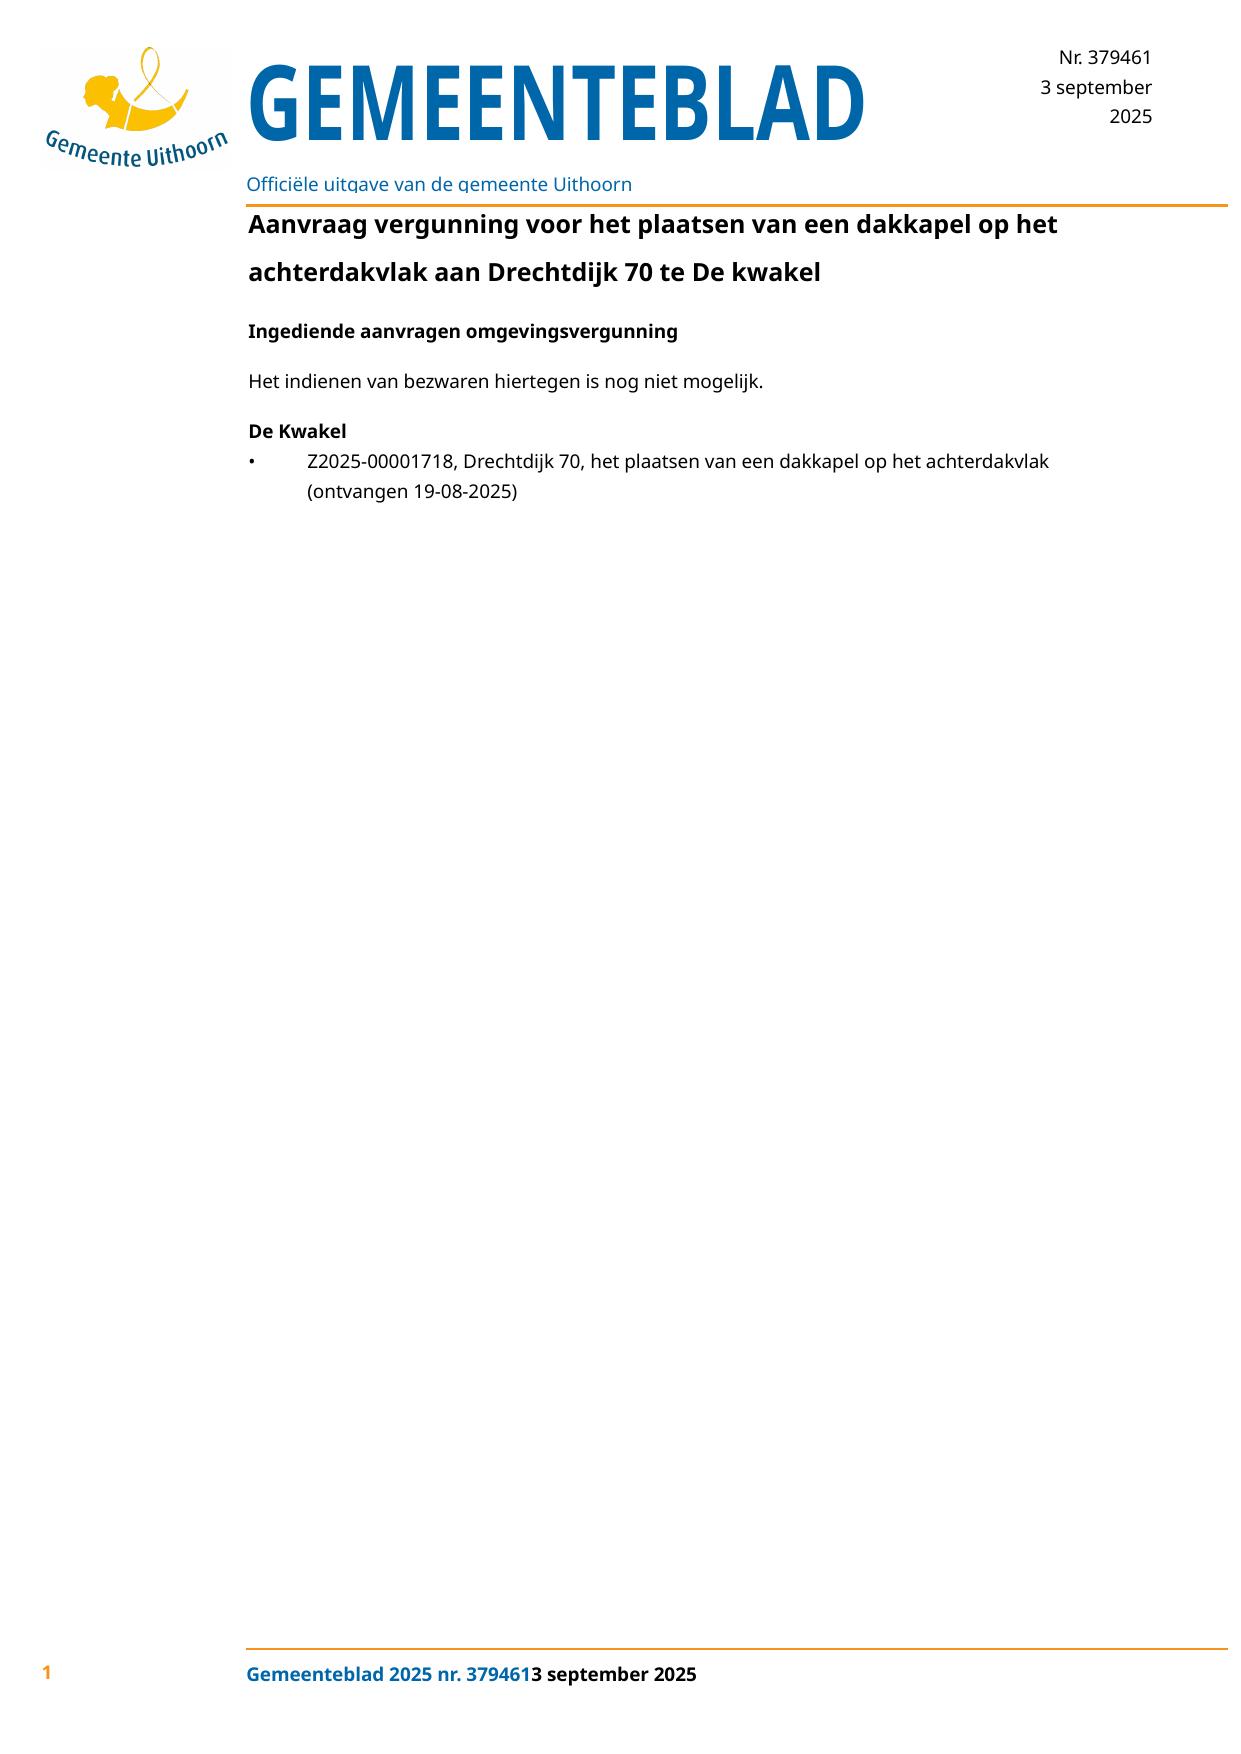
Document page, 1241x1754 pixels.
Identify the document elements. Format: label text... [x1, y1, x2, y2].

text De Kwakel [248, 419, 1152, 444]
picture [41, 47, 231, 172]
text Ingediende aanvragen omgevingsvergunning [248, 318, 1152, 344]
list Z2025-00001718, Drechtdijk 70, het plaatsen van een dakkapel op het achterdakvlak (ontvangen 19-08-2025) [248, 448, 1152, 504]
text Aanvraag vergunning voor het plaatsen van een dakkapel op het achterdakvlak aan Drechtdijk 70 te De kwakel [248, 207, 1152, 288]
text Het indienen van bezwaren hiertegen is nog niet mogelijk. [248, 368, 1152, 394]
